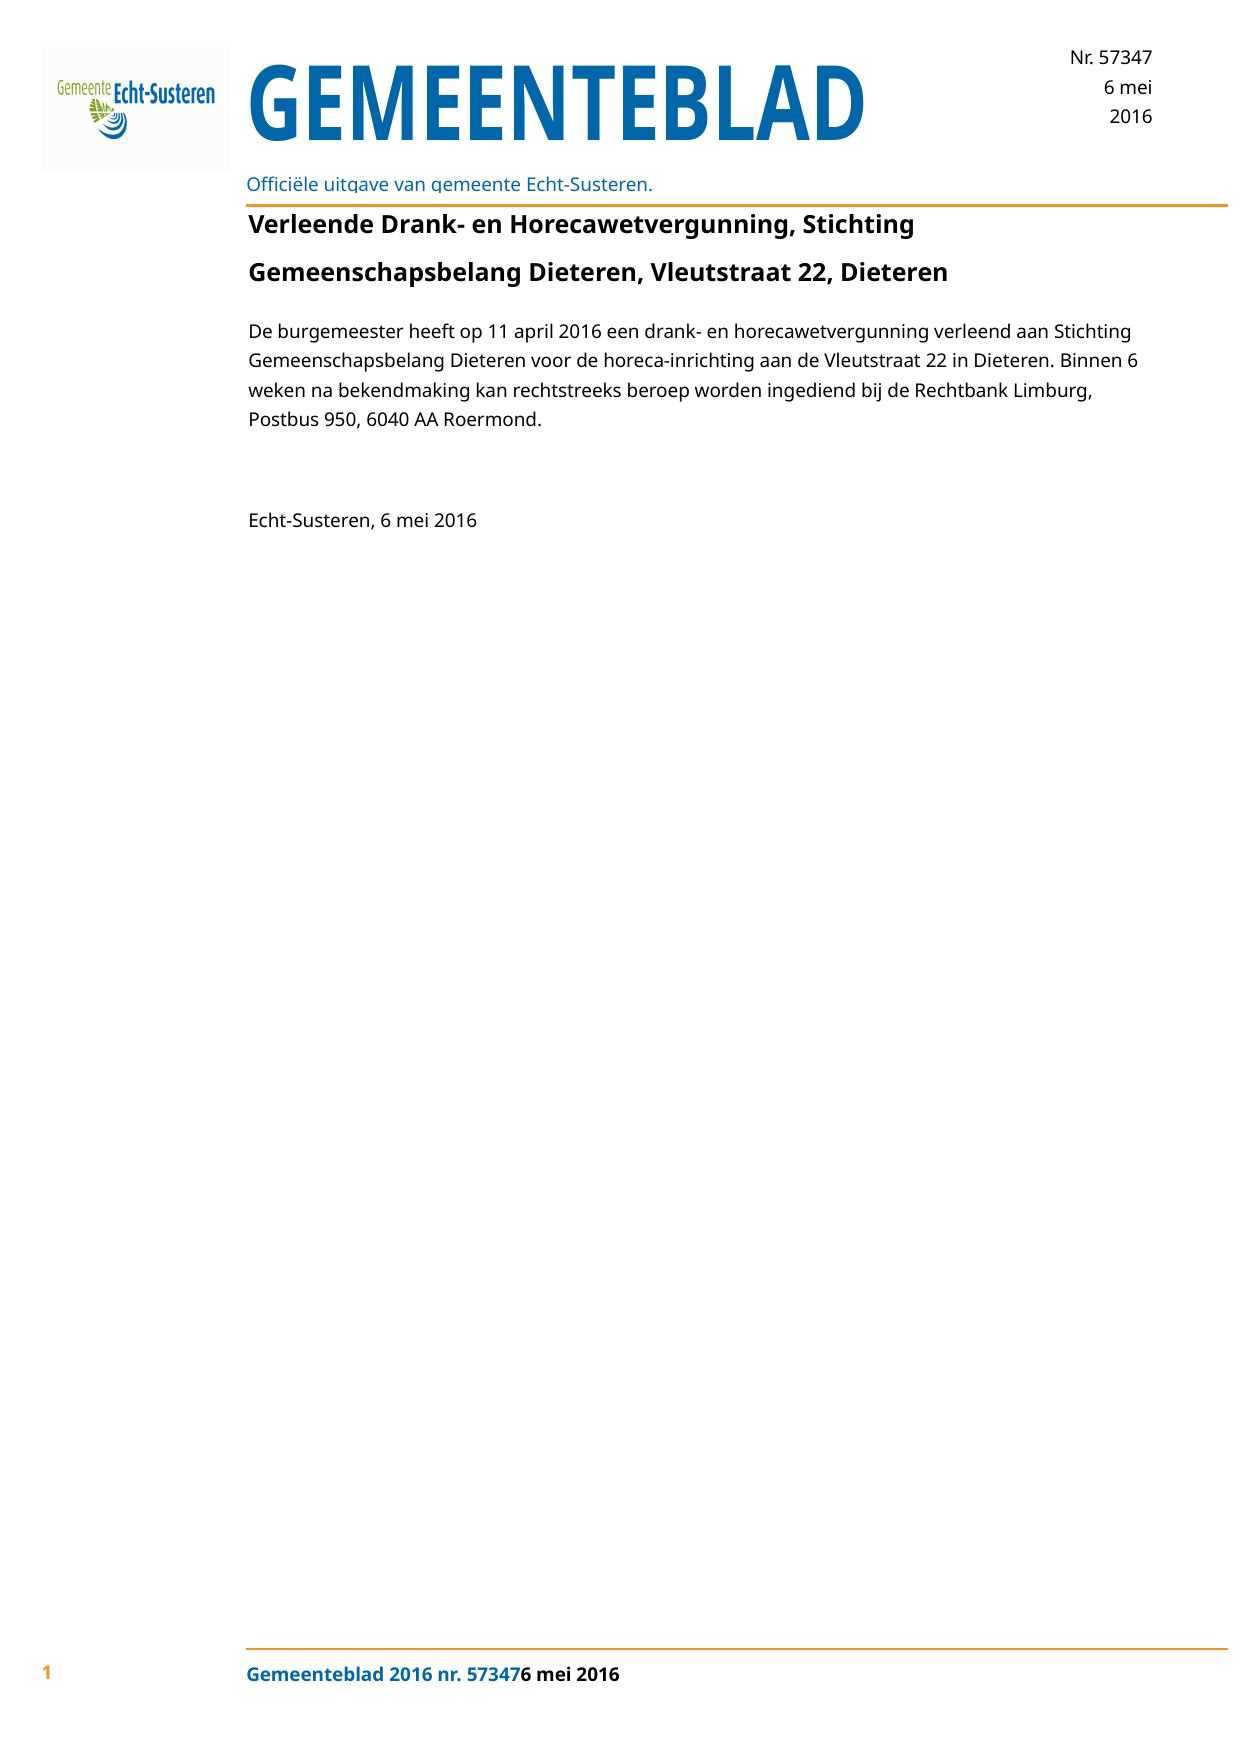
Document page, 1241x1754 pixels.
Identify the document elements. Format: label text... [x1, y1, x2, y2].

text Echt-Susteren, 6 mei 2016 [248, 507, 1152, 533]
text De burgemeester heeft op 11 april 2016 een drank- en horecawetvergunning verleend aan Stichting Gemeenschapsbelang Dieteren voor de horeca-inrichting aan de Vleutstraat 22 in Dieteren. Binnen 6 weken na bekendmaking kan rechtstreeks beroep worden ingediend bij de Rechtbank Limburg, Postbus 950, 6040 AA Roermond. [248, 318, 1152, 432]
picture [41, 47, 231, 172]
text Verleende Drank- en Horecawetvergunning, Stichting Gemeenschapsbelang Dieteren, Vleutstraat 22, Dieteren [248, 207, 1152, 288]
